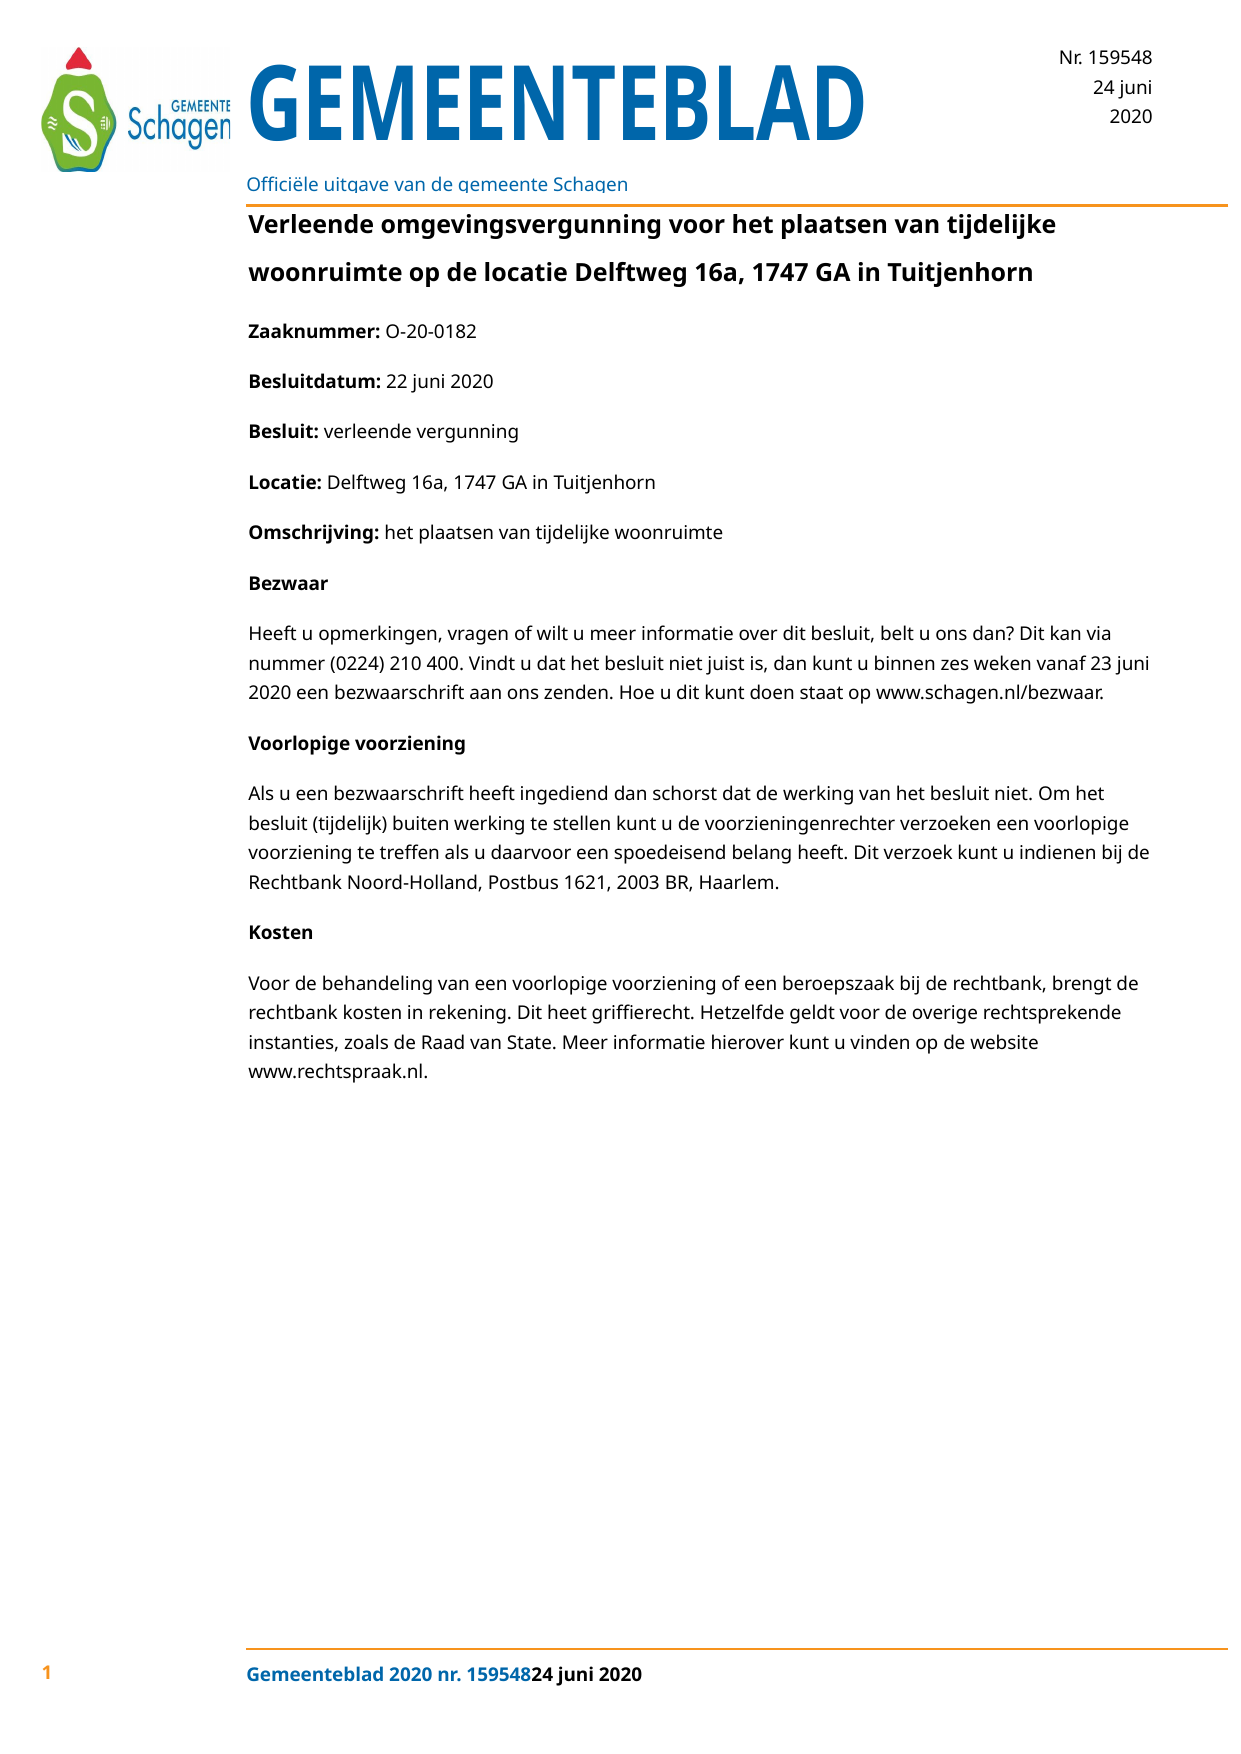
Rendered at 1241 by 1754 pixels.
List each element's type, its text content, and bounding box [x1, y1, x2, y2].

text Voor de behandeling van een voorlopige voorziening of een beroepszaak bij de rechtbank, brengt de rechtbank kosten in rekening. Dit heet griffierecht. Hetzelfde geldt voor de overige rechtsprekende instanties, zoals de Raad van State. Meer informatie hierover kunt u vinden op de website www.rechtspraak.nl. [248, 970, 1152, 1084]
text Kosten [248, 919, 1152, 945]
picture [41, 47, 231, 172]
text Omschrijving: het plaatsen van tijdelijke woonruimte [248, 519, 1152, 545]
text Besluit: verleende vergunning [248, 419, 1152, 444]
text Als u een bezwaarschrift heeft ingediend dan schorst dat de werking van het besluit niet. Om het besluit (tijdelijk) buiten werking te stellen kunt u de voorzieningenrechter verzoeken een voorlopige voorziening te treffen als u daarvoor een spoedeisend belang heeft. Dit verzoek kunt u indienen bij de Rechtbank Noord-Holland, Postbus 1621, 2003 BR, Haarlem. [248, 780, 1152, 895]
text Verleende omgevingsvergunning voor het plaatsen van tijdelijke woonruimte op de locatie Delftweg 16a, 1747 GA in Tuitjenhorn [248, 207, 1152, 288]
text Voorlopige voorziening [248, 730, 1152, 756]
text Heeft u opmerkingen, vragen of wilt u meer informatie over dit besluit, belt u ons dan? Dit kan via nummer (0224) 210 400. Vindt u dat het besluit niet juist is, dan kunt u binnen zes weken vanaf 23 juni 2020 een bezwaarschrift aan ons zenden. Hoe u dit kunt doen staat op www.schagen.nl/bezwaar. [248, 620, 1152, 705]
text Locatie: Delftweg 16a, 1747 GA in Tuitjenhorn [248, 469, 1152, 495]
text Zaaknummer: O-20-0182 [248, 318, 1152, 344]
text Besluitdatum: 22 juni 2020 [248, 368, 1152, 394]
text Bezwaar [248, 570, 1152, 596]
